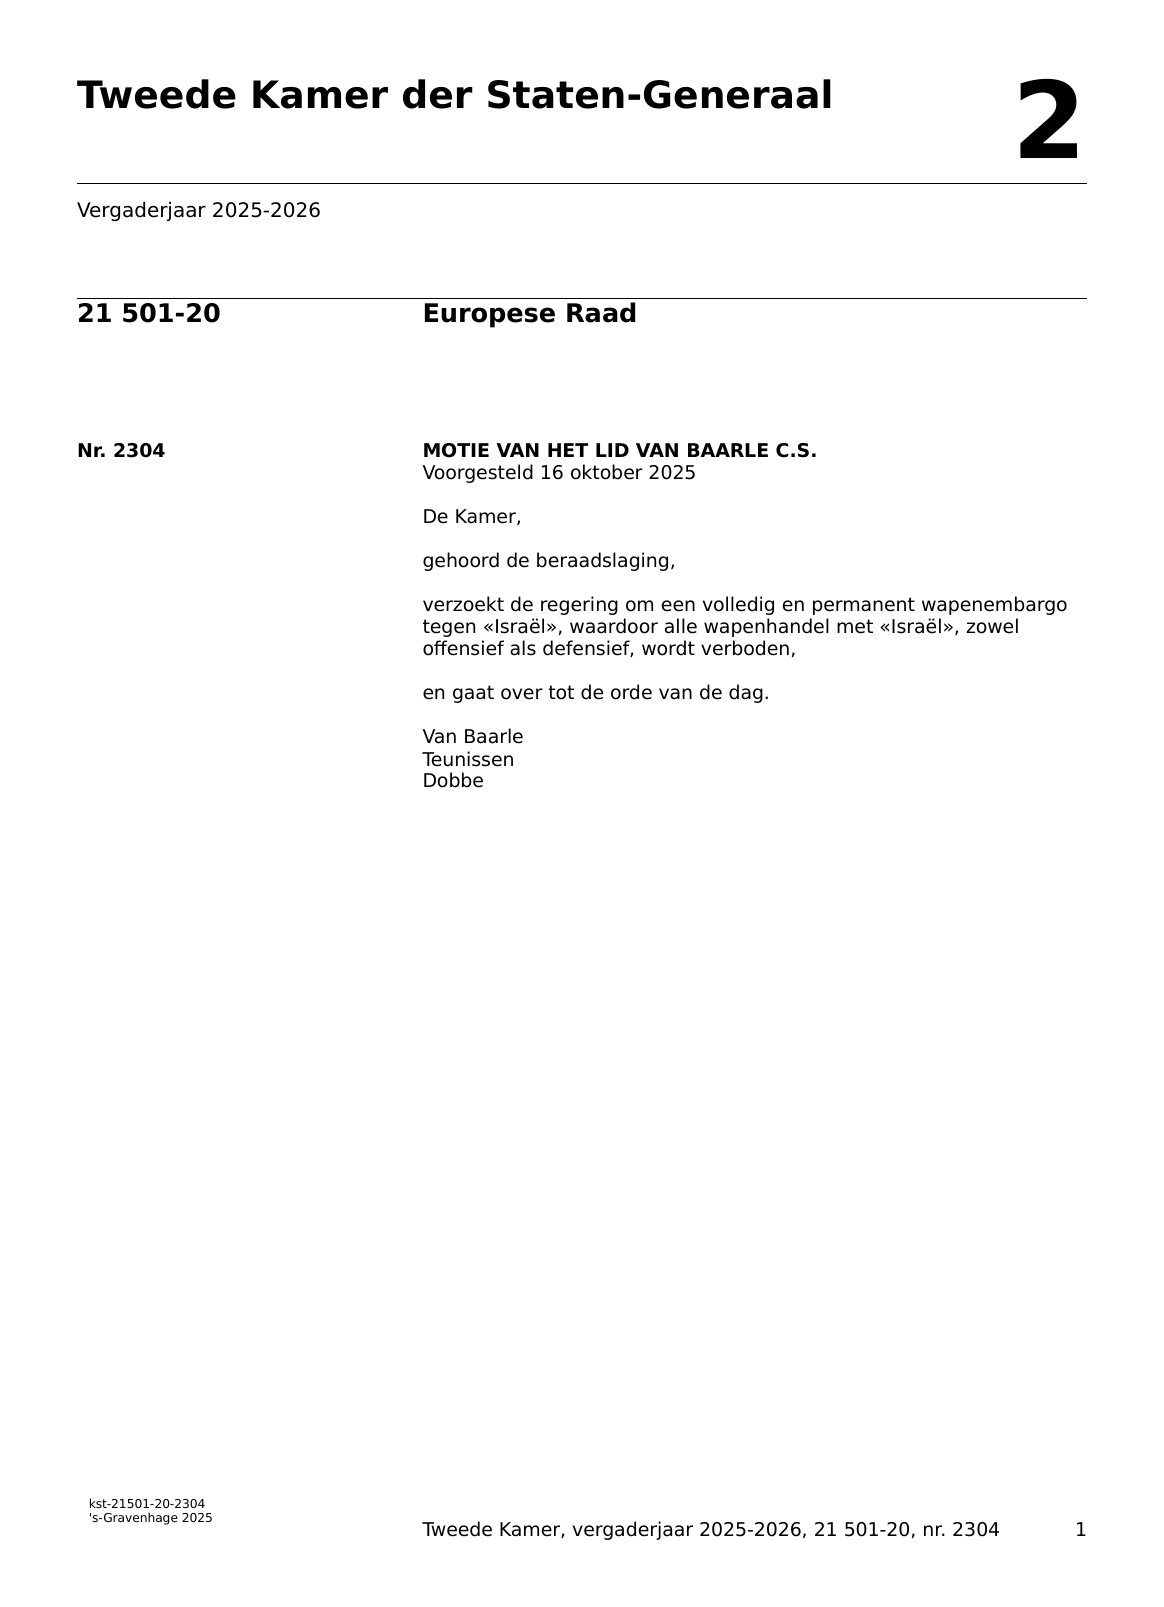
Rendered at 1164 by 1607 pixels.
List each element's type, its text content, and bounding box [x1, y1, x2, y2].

subtitle 21 501-20 Europese Raad [77, 299, 1087, 329]
text verzoekt de regering om een volledig en permanent wapenembargo tegen «Israël», waardoor alle wapenhandel met «Israël», zowel offensief als defensief, wordt verboden, [422, 594, 1087, 660]
table_header Tweede Kamer der Staten-Generaal [77, 59, 886, 183]
text kst-21501-20-2304 [88, 1497, 323, 1511]
text gehoord de beraadslaging, [422, 550, 1087, 572]
text De Kamer, [422, 506, 1087, 528]
text Dobbe [422, 770, 1087, 792]
subtitle Nr. 2304 MOTIE VAN HET LID VAN BAARLE C.S. [77, 440, 1087, 462]
table_cell Vergaderjaar 2025-2026 [77, 184, 1087, 298]
text Van Baarle [422, 726, 1087, 748]
text Teunissen [422, 748, 1087, 770]
text 's-Gravenhage 2025 [88, 1511, 323, 1525]
text Voorgesteld 16 oktober 2025 [422, 462, 1087, 484]
text en gaat over tot de orde van de dag. [422, 682, 1087, 704]
table_header 2 [886, 59, 1087, 183]
